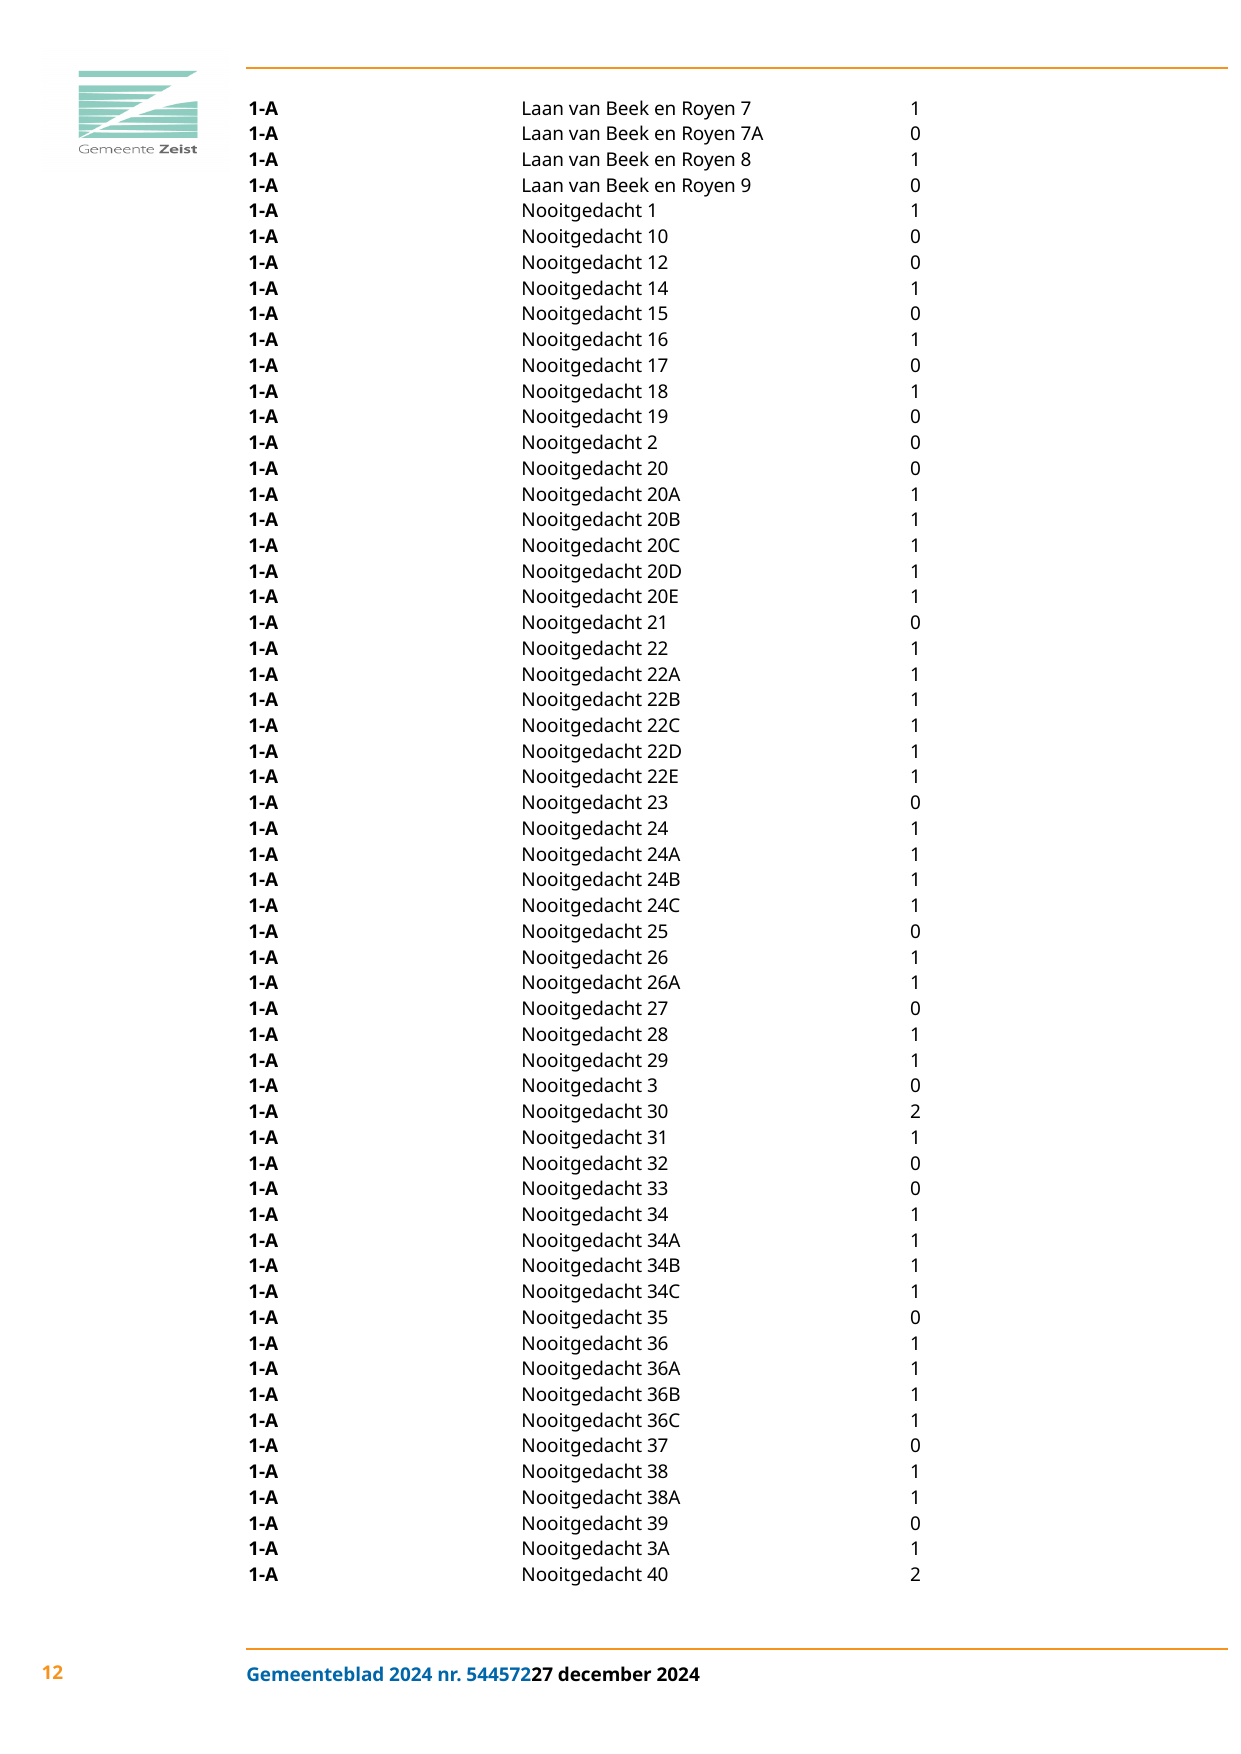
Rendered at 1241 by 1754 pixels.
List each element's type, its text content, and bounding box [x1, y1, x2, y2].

table_cell 1 [910, 1278, 1152, 1304]
table_cell Nooitgedacht 25 [521, 918, 910, 944]
table_cell 1 [910, 1330, 1152, 1356]
table_cell 1-A [248, 764, 521, 789]
table_cell Nooitgedacht 12 [521, 249, 910, 275]
table_cell Nooitgedacht 20 [521, 455, 910, 481]
table_cell Nooitgedacht 19 [521, 404, 910, 429]
table_cell Nooitgedacht 34 [521, 1201, 910, 1227]
table_cell 0 [910, 1175, 1152, 1201]
table_cell 1-A [248, 1098, 521, 1124]
table_cell 0 [910, 429, 1152, 455]
table_cell 1-A [248, 532, 521, 558]
table_cell Nooitgedacht 32 [521, 1150, 910, 1175]
table_cell Nooitgedacht 22 [521, 635, 910, 661]
table_cell Nooitgedacht 24 [521, 815, 910, 841]
table_cell 1-A [248, 712, 521, 738]
table_cell 1 [910, 481, 1152, 506]
table_cell 1-A [248, 1304, 521, 1330]
table_cell 2 [910, 1098, 1152, 1124]
table_cell 1 [910, 558, 1152, 584]
table_cell Nooitgedacht 10 [521, 224, 910, 249]
table_cell 1-A [248, 1356, 521, 1381]
table_cell 1 [910, 1021, 1152, 1047]
table_cell Nooitgedacht 14 [521, 275, 910, 301]
table_cell 1 [910, 95, 1152, 121]
table_cell 1-A [248, 172, 521, 198]
table_cell 1 [910, 687, 1152, 712]
table_cell 1 [910, 275, 1152, 301]
table_cell Nooitgedacht 20C [521, 532, 910, 558]
table_cell 2 [910, 1561, 1152, 1587]
table_cell 1-A [248, 1459, 521, 1484]
table_cell 1 [910, 841, 1152, 867]
table_cell 1-A [248, 738, 521, 764]
table_cell 1-A [248, 95, 521, 121]
table_cell Nooitgedacht 20B [521, 506, 910, 532]
table_cell 0 [910, 918, 1152, 944]
table_cell Nooitgedacht 3 [521, 1073, 910, 1098]
table_cell 1 [910, 1459, 1152, 1484]
table_cell Nooitgedacht 22B [521, 687, 910, 712]
table_cell Nooitgedacht 3A [521, 1536, 910, 1561]
table_cell 1 [910, 1201, 1152, 1227]
table_cell 1-A [248, 249, 521, 275]
table_cell Nooitgedacht 29 [521, 1047, 910, 1072]
table_cell Nooitgedacht 16 [521, 326, 910, 352]
table_cell 1 [910, 198, 1152, 223]
table_cell Nooitgedacht 1 [521, 198, 910, 223]
table_cell Nooitgedacht 18 [521, 378, 910, 403]
table_cell 1 [910, 532, 1152, 558]
table_cell 1-A [248, 1201, 521, 1227]
table_cell Nooitgedacht 21 [521, 609, 910, 635]
table_cell Nooitgedacht 15 [521, 301, 910, 326]
table_cell 1 [910, 326, 1152, 352]
table_cell 0 [910, 352, 1152, 378]
table_cell 1 [910, 1253, 1152, 1278]
table_cell Nooitgedacht 39 [521, 1510, 910, 1536]
table_cell 0 [910, 249, 1152, 275]
table_cell 1-A [248, 1484, 521, 1510]
table_cell Nooitgedacht 24A [521, 841, 910, 867]
table_cell 1-A [248, 404, 521, 429]
table_cell 1 [910, 970, 1152, 995]
table_cell 1-A [248, 584, 521, 609]
table_cell 1-A [248, 429, 521, 455]
table_cell 0 [910, 172, 1152, 198]
table_cell 1-A [248, 841, 521, 867]
table_cell Nooitgedacht 34A [521, 1227, 910, 1253]
table_cell 1-A [248, 918, 521, 944]
table_cell 1-A [248, 378, 521, 403]
table_cell Nooitgedacht 22A [521, 661, 910, 687]
table_cell 1-A [248, 1150, 521, 1175]
table_cell 0 [910, 1150, 1152, 1175]
table_cell 1-A [248, 635, 521, 661]
table_cell 1 [910, 867, 1152, 892]
table_cell 0 [910, 995, 1152, 1021]
table_cell 1-A [248, 944, 521, 969]
table_cell Nooitgedacht 33 [521, 1175, 910, 1201]
table_cell Nooitgedacht 27 [521, 995, 910, 1021]
table_cell 1-A [248, 146, 521, 172]
table_cell Nooitgedacht 38 [521, 1459, 910, 1484]
table_cell 1 [910, 661, 1152, 687]
table_cell Laan van Beek en Royen 8 [521, 146, 910, 172]
table_cell Nooitgedacht 20A [521, 481, 910, 506]
table_cell 0 [910, 1510, 1152, 1536]
table_cell 1-A [248, 121, 521, 146]
table_cell 1-A [248, 815, 521, 841]
table_cell Nooitgedacht 20D [521, 558, 910, 584]
table_cell Nooitgedacht 22D [521, 738, 910, 764]
table_cell 1 [910, 764, 1152, 789]
table_cell 0 [910, 455, 1152, 481]
table_cell 1-A [248, 687, 521, 712]
table_cell 1-A [248, 1124, 521, 1150]
table_cell Nooitgedacht 37 [521, 1433, 910, 1458]
table_cell 1-A [248, 1175, 521, 1201]
table_cell 0 [910, 224, 1152, 249]
table_cell 1 [910, 1381, 1152, 1407]
table_cell Laan van Beek en Royen 7 [521, 95, 910, 121]
table_cell Nooitgedacht 24B [521, 867, 910, 892]
table_cell 1-A [248, 893, 521, 918]
table_cell 1 [910, 1407, 1152, 1433]
table_cell Nooitgedacht 17 [521, 352, 910, 378]
table_cell 1-A [248, 1253, 521, 1278]
table_cell Nooitgedacht 34C [521, 1278, 910, 1304]
table_cell 1 [910, 1356, 1152, 1381]
table_cell Nooitgedacht 30 [521, 1098, 910, 1124]
table_cell Laan van Beek en Royen 7A [521, 121, 910, 146]
table_cell Nooitgedacht 26A [521, 970, 910, 995]
table_cell Nooitgedacht 20E [521, 584, 910, 609]
table_cell 1-A [248, 1433, 521, 1458]
table_cell 1 [910, 893, 1152, 918]
table_cell Nooitgedacht 36 [521, 1330, 910, 1356]
table_cell 1-A [248, 1407, 521, 1433]
table_cell 1-A [248, 326, 521, 352]
table_cell Nooitgedacht 38A [521, 1484, 910, 1510]
table_cell 1 [910, 712, 1152, 738]
table_cell 0 [910, 404, 1152, 429]
table_cell 1-A [248, 1227, 521, 1253]
table_cell 1-A [248, 481, 521, 506]
table_cell Nooitgedacht 22E [521, 764, 910, 789]
table_cell 1-A [248, 970, 521, 995]
table_cell 1 [910, 815, 1152, 841]
table_cell 1 [910, 1047, 1152, 1072]
table_cell 1-A [248, 301, 521, 326]
table_cell Nooitgedacht 23 [521, 790, 910, 815]
table_cell 1-A [248, 352, 521, 378]
table_cell 1-A [248, 1073, 521, 1098]
table_cell 1-A [248, 224, 521, 249]
table_cell 1 [910, 1484, 1152, 1510]
table_cell Nooitgedacht 36A [521, 1356, 910, 1381]
table_cell 1-A [248, 1536, 521, 1561]
table_cell 1 [910, 146, 1152, 172]
table_cell 1 [910, 635, 1152, 661]
table_cell 1-A [248, 1330, 521, 1356]
table_cell 1 [910, 944, 1152, 969]
table_cell 1-A [248, 1278, 521, 1304]
table_cell 0 [910, 301, 1152, 326]
table_cell 1-A [248, 867, 521, 892]
table_cell 0 [910, 790, 1152, 815]
table_cell Nooitgedacht 28 [521, 1021, 910, 1047]
table_cell 1-A [248, 1047, 521, 1072]
table_cell 1 [910, 738, 1152, 764]
table_cell 1 [910, 506, 1152, 532]
table_cell Nooitgedacht 26 [521, 944, 910, 969]
table_cell 1 [910, 1536, 1152, 1561]
table_cell Nooitgedacht 35 [521, 1304, 910, 1330]
table_cell 0 [910, 121, 1152, 146]
table_cell 1-A [248, 1510, 521, 1536]
table_cell 1-A [248, 455, 521, 481]
table_cell Nooitgedacht 22C [521, 712, 910, 738]
table_cell 1-A [248, 1561, 521, 1587]
table_cell 1-A [248, 609, 521, 635]
table_cell 0 [910, 1073, 1152, 1098]
table_cell 0 [910, 609, 1152, 635]
table_cell 1-A [248, 506, 521, 532]
table_cell 1-A [248, 198, 521, 223]
picture [41, 47, 231, 172]
table_cell 1-A [248, 995, 521, 1021]
table_cell 0 [910, 1433, 1152, 1458]
table_cell Nooitgedacht 31 [521, 1124, 910, 1150]
table_cell Nooitgedacht 40 [521, 1561, 910, 1587]
table_cell 1-A [248, 1021, 521, 1047]
table_cell Nooitgedacht 2 [521, 429, 910, 455]
table_cell 1-A [248, 1381, 521, 1407]
table_cell 1-A [248, 790, 521, 815]
table_cell Laan van Beek en Royen 9 [521, 172, 910, 198]
table_cell 1-A [248, 558, 521, 584]
table_cell Nooitgedacht 36C [521, 1407, 910, 1433]
table_cell 1-A [248, 661, 521, 687]
table_cell 0 [910, 1304, 1152, 1330]
table_cell 1 [910, 1124, 1152, 1150]
table_cell 1 [910, 1227, 1152, 1253]
table_cell Nooitgedacht 36B [521, 1381, 910, 1407]
table_cell 1 [910, 378, 1152, 403]
table_cell 1 [910, 584, 1152, 609]
table_cell Nooitgedacht 24C [521, 893, 910, 918]
table_cell Nooitgedacht 34B [521, 1253, 910, 1278]
table_cell 1-A [248, 275, 521, 301]
